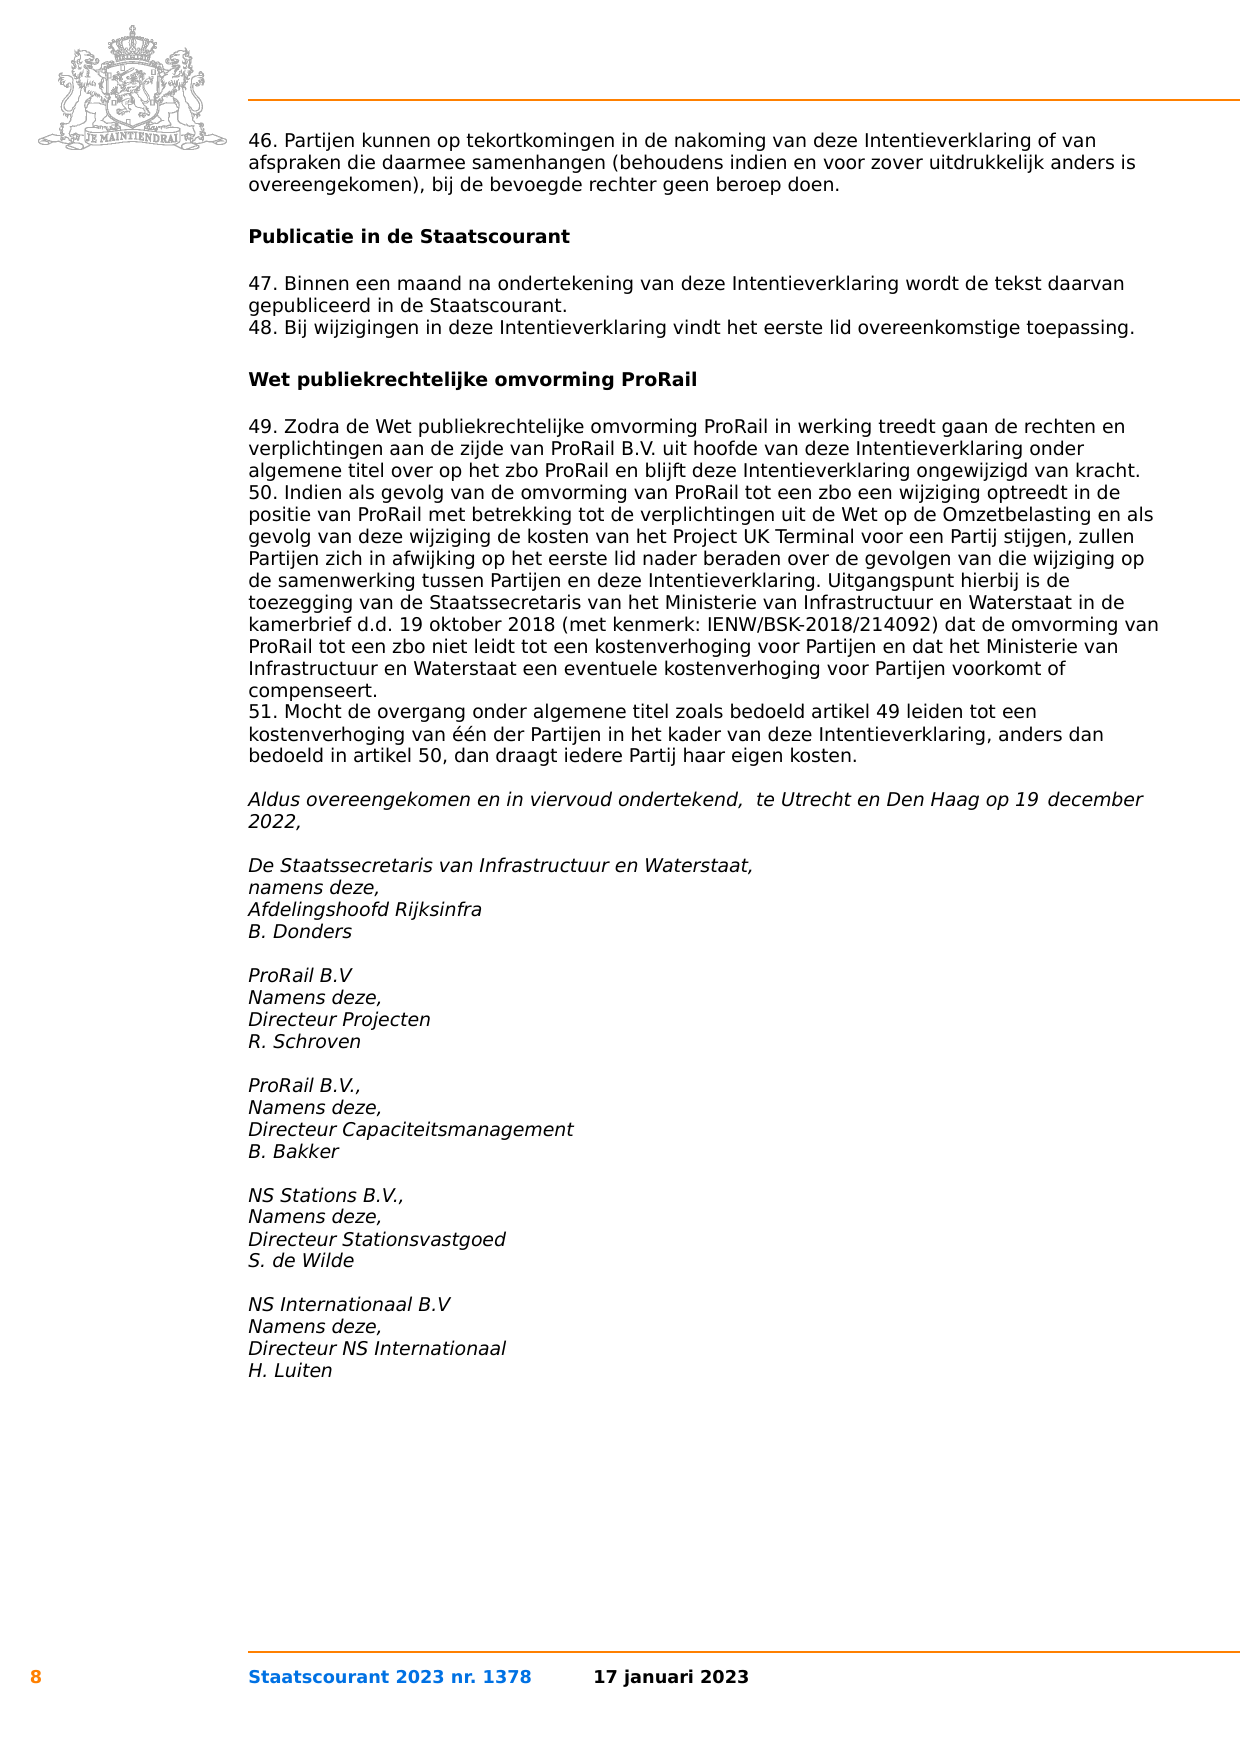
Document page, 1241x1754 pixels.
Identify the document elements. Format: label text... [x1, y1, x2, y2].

text NS Stations B.V., Namens deze, Directeur Stationsvastgoed S. de Wilde [248, 1184, 1163, 1272]
text 47. Binnen een maand na ondertekening van deze Intentieverklaring wordt de tekst daarvan gepubliceerd in de Staatscourant. [248, 273, 1163, 317]
text ProRail B.V Namens deze, Directeur Projecten R. Schroven [248, 965, 1163, 1053]
text 51. Mocht de overgang onder algemene titel zoals bedoeld artikel 49 leiden tot een kostenverhoging van één der Partijen in het kader van deze Intentieverklaring, anders dan bedoeld in artikel 50, dan draagt iedere Partij haar eigen kosten. [248, 701, 1163, 767]
text NS Internationaal B.V Namens deze, Directeur NS Internationaal H. Luiten [248, 1294, 1163, 1382]
text 49. Zodra de Wet publiekrechtelijke omvorming ProRail in werking treedt gaan de rechten en verplichtingen aan de zijde van ProRail B.V. uit hoofde van deze Intentieverklaring onder algemene titel over op het zbo ProRail en blijft deze Intentieverklaring ongewijzigd van kracht. [248, 416, 1163, 482]
text 50. Indien als gevolg van de omvorming van ProRail tot een zbo een wijziging optreedt in de positie van ProRail met betrekking tot de verplichtingen uit de Wet op de Omzetbelasting en als gevolg van deze wijziging de kosten van het Project UK Terminal voor een Partij stijgen, zullen Partijen zich in afwijking op het eerste lid nader beraden over de gevolgen van die wijziging op de samenwerking tussen Partijen en deze Intentieverklaring. Uitgangspunt hierbij is de toezegging van de Staatssecretaris van het Ministerie van Infrastructuur en Waterstaat in de kamerbrief d.d. 19 oktober 2018 (met kenmerk: IENW/BSK-2018/214092) dat de omvorming van ProRail tot een zbo niet leidt tot een kostenverhoging voor Partijen en dat het Ministerie van Infrastructuur en Waterstaat een eventuele kostenverhoging voor Partijen voorkomt of compenseert. [248, 482, 1163, 701]
subtitle Wet publiekrechtelijke omvorming ProRail [248, 369, 1163, 391]
text 48. Bij wijzigingen in deze Intentieverklaring vindt het eerste lid overeenkomstige toepassing. [248, 317, 1163, 339]
text Aldus overeengekomen en in viervoud ondertekend, te Utrecht en Den Haag op 19 december 2022, [248, 789, 1163, 833]
subtitle Publicatie in de Staatscourant [248, 226, 1163, 248]
text ProRail B.V., Namens deze, Directeur Capaciteitsmanagement B. Bakker [248, 1075, 1163, 1163]
text De Staatssecretaris van Infrastructuur en Waterstaat, namens deze, Afdelingshoofd Rijksinfra B. Donders [248, 855, 1163, 943]
picture [38, 25, 227, 150]
text 46. Partijen kunnen op tekortkomingen in de nakoming van deze Intentieverklaring of van afspraken die daarmee samenhangen (behoudens indien en voor zover uitdrukkelijk anders is overeengekomen), bij de bevoegde rechter geen beroep doen. [248, 130, 1163, 196]
